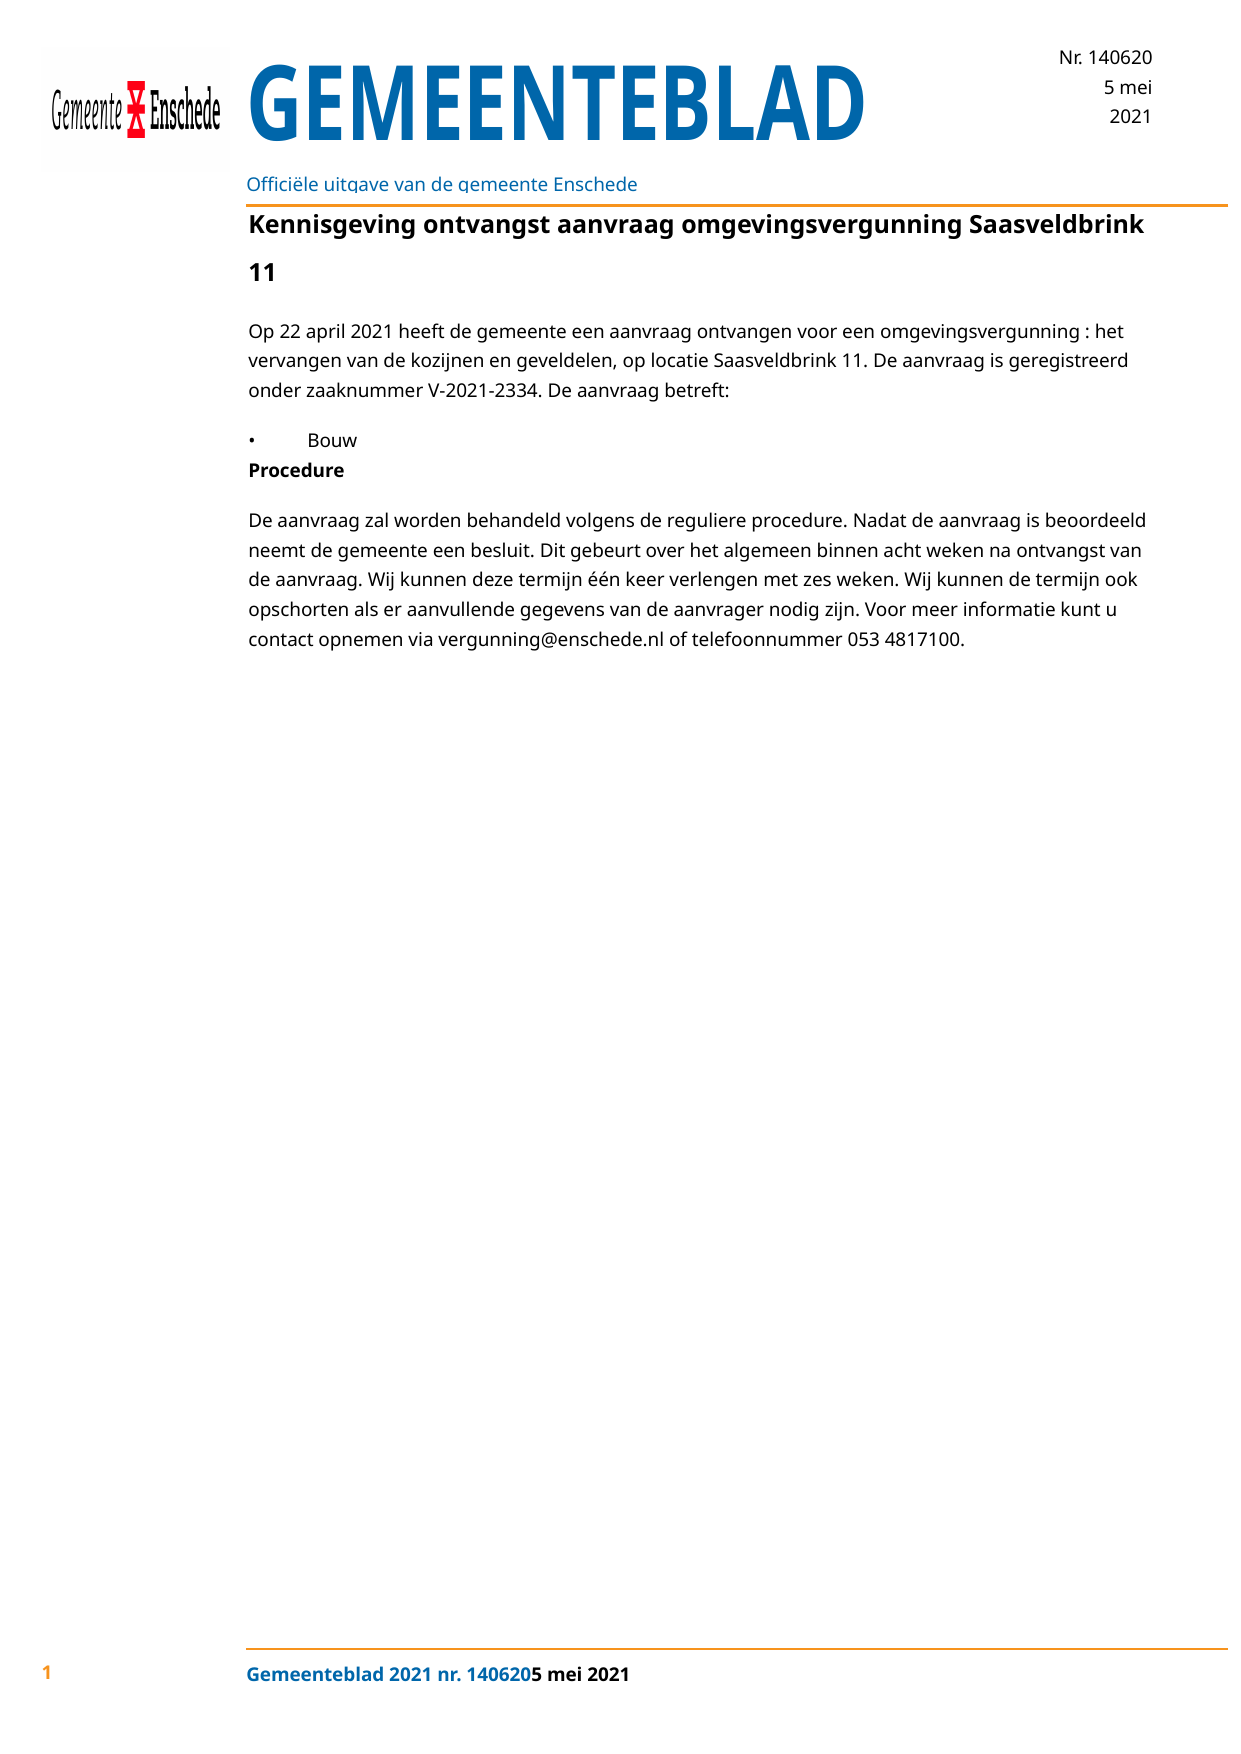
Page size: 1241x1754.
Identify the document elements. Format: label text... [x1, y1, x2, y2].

text De aanvraag zal worden behandeld volgens de reguliere procedure. Nadat de aanvraag is beoordeeld neemt de gemeente een besluit. Dit gebeurt over het algemeen binnen acht weken na ontvangst van de aanvraag. Wij kunnen deze termijn één keer verlengen met zes weken. Wij kunnen de termijn ook opschorten als er aanvullende gegevens van de aanvrager nodig zijn. Voor meer informatie kunt u contact opnemen via vergunning@enschede.nl of telefoonnummer 053 4817100. [248, 507, 1152, 652]
text Op 22 april 2021 heeft de gemeente een aanvraag ontvangen voor een omgevingsvergunning : het vervangen van de kozijnen en geveldelen, op locatie Saasveldbrink 11. De aanvraag is geregistreerd onder zaaknummer V-2021-2334. De aanvraag betreft: [248, 318, 1152, 403]
text Procedure [248, 457, 1152, 483]
picture [41, 47, 231, 172]
list Bouw [248, 427, 1152, 453]
text Kennisgeving ontvangst aanvraag omgevingsvergunning Saasveldbrink 11 [248, 207, 1152, 288]
